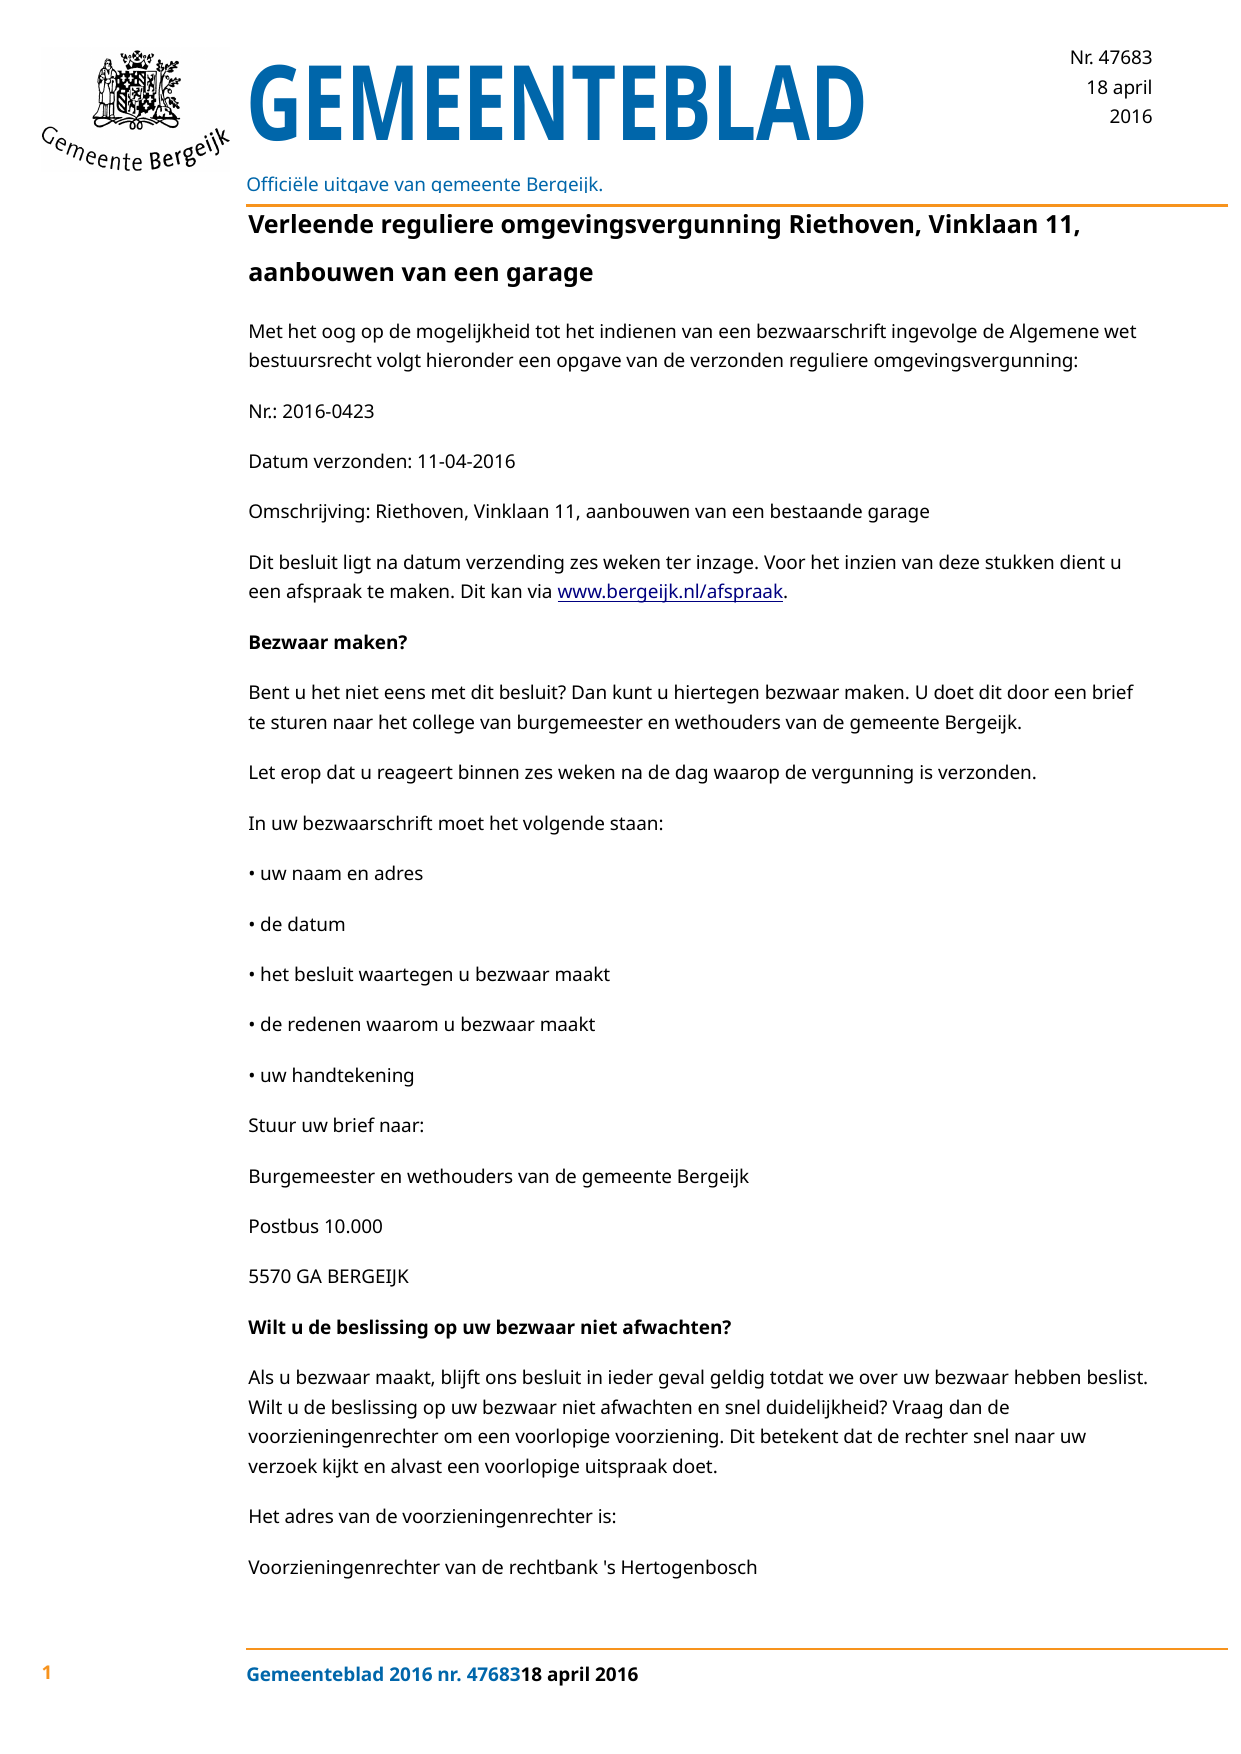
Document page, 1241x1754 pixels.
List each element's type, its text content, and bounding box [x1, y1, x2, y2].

text Wilt u de beslissing op uw bezwaar niet afwachten? [248, 1314, 1152, 1340]
text 5570 GA BERGEIJK [248, 1264, 1152, 1289]
text Voorzieningenrechter van de rechtbank 's Hertogenbosch [248, 1554, 1152, 1580]
text Het adres van de voorzieningenrechter is: [248, 1504, 1152, 1529]
text • uw handtekening [248, 1062, 1152, 1088]
text Postbus 10.000 [248, 1213, 1152, 1239]
text • de redenen waarom u bezwaar maakt [248, 1012, 1152, 1037]
text Verleende reguliere omgevingsvergunning Riethoven, Vinklaan 11, aanbouwen van een garage [248, 207, 1152, 288]
text Met het oog op de mogelijkheid tot het indienen van een bezwaarschrift ingevolge de Algemene wet bestuursrecht volgt hieronder een opgave van de verzonden reguliere omgevingsvergunning: [248, 318, 1152, 373]
text Nr.: 2016-0423 [248, 398, 1152, 424]
text • het besluit waartegen u bezwaar maakt [248, 961, 1152, 987]
picture [41, 47, 231, 172]
text Datum verzonden: 11-04-2016 [248, 448, 1152, 474]
text Bent u het niet eens met dit besluit? Dan kunt u hiertegen bezwaar maken. U doet dit door een brief te sturen naar het college van burgemeester en wethouders van de gemeente Bergeijk. [248, 679, 1152, 735]
text Let erop dat u reageert binnen zes weken na de dag waarop de vergunning is verzonden. [248, 759, 1152, 785]
text Stuur uw brief naar: [248, 1112, 1152, 1138]
text Als u bezwaar maakt, blijft ons besluit in ieder geval geldig totdat we over uw bezwaar hebben beslist. Wilt u de beslissing op uw bezwaar niet afwachten en snel duidelijkheid? Vraag dan de voorzieningenrechter om een voorlopige voorziening. Dit betekent dat de rechter snel naar uw verzoek kijkt en alvast een voorlopige uitspraak doet. [248, 1364, 1152, 1479]
text In uw bezwaarschrift moet het volgende staan: [248, 810, 1152, 836]
text Burgemeester en wethouders van de gemeente Bergeijk [248, 1163, 1152, 1189]
text Omschrijving: Riethoven, Vinklaan 11, aanbouwen van een bestaande garage [248, 499, 1152, 524]
text Bezwaar maken? [248, 629, 1152, 655]
text • de datum [248, 911, 1152, 937]
text Dit besluit ligt na datum verzending zes weken ter inzage. Voor het inzien van deze stukken dient u een afspraak te maken. Dit kan via www.bergeijk.nl/afspraak. [248, 549, 1152, 604]
text • uw naam en adres [248, 860, 1152, 886]
